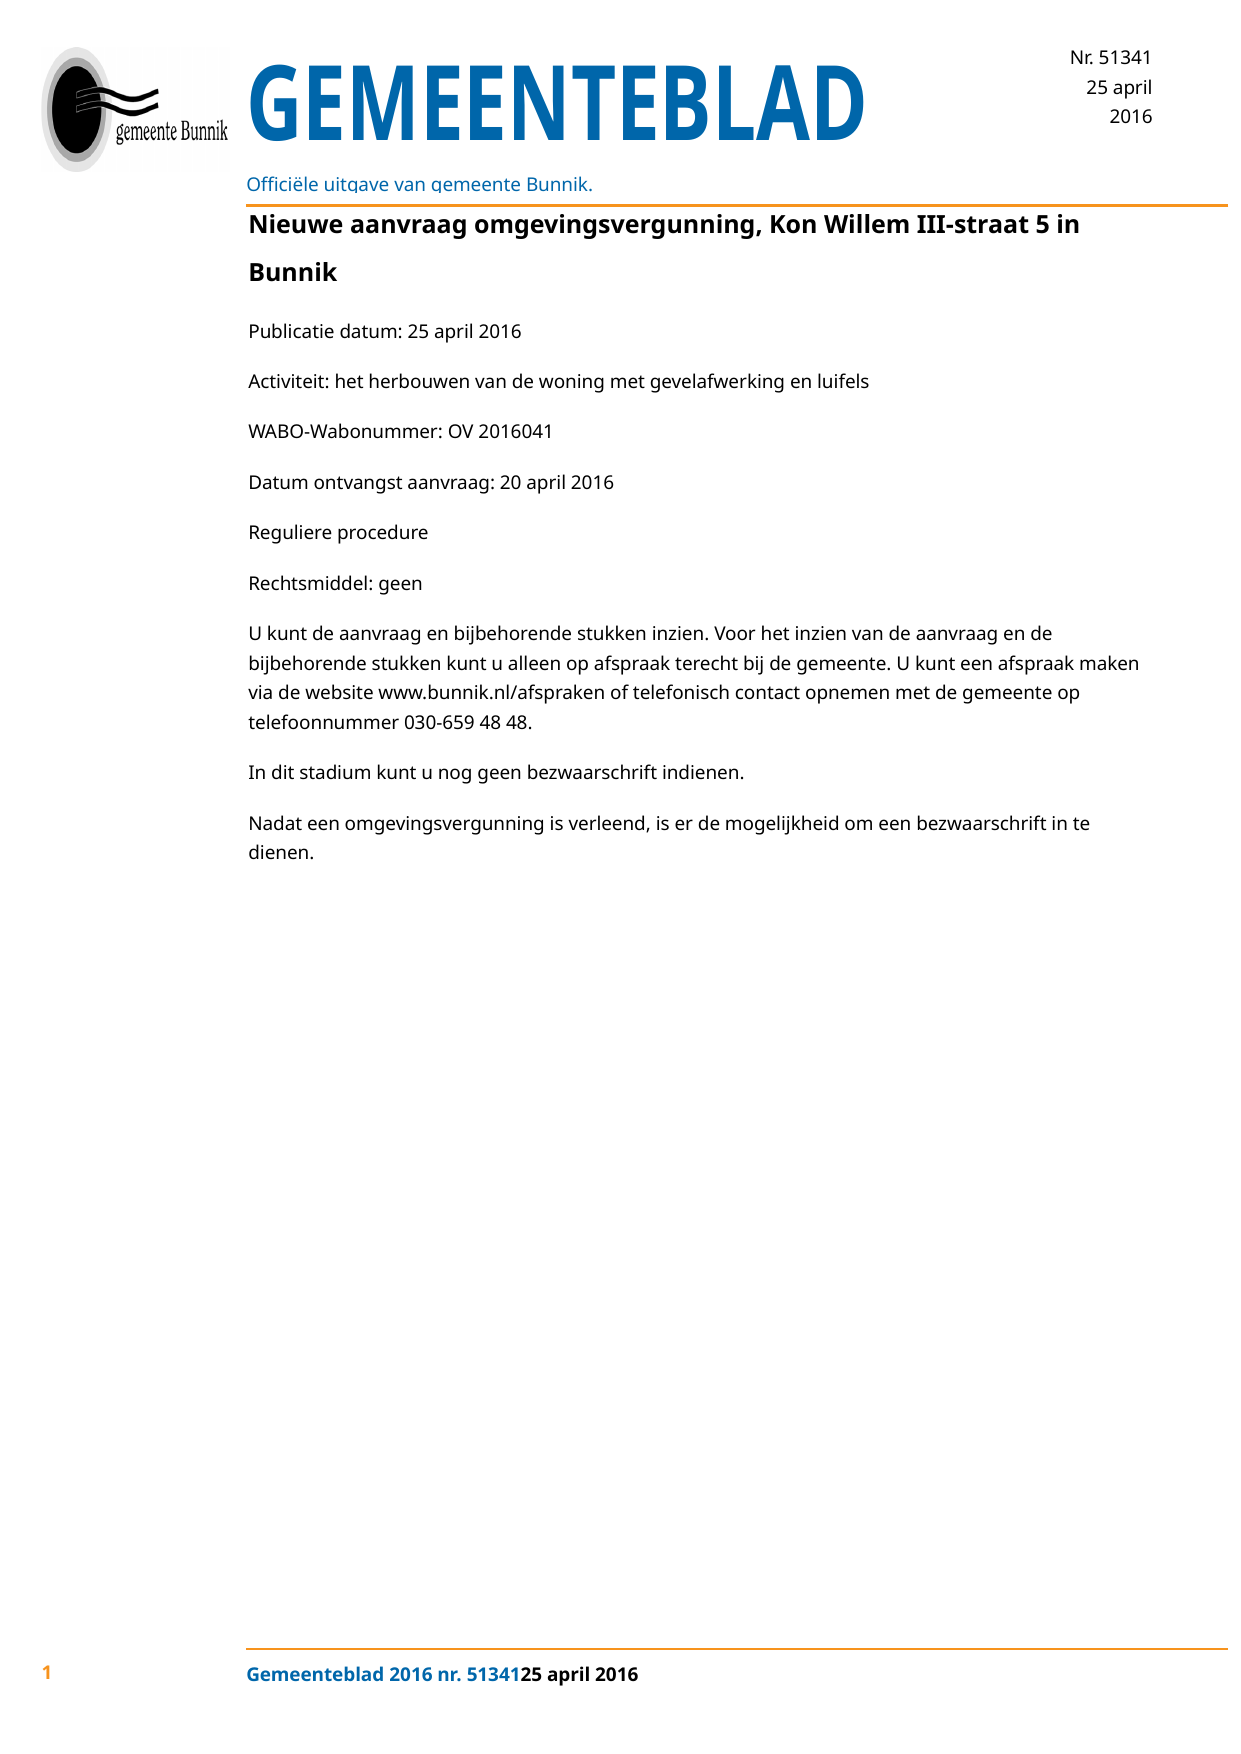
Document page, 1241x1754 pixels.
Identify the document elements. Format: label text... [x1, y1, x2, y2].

picture [41, 47, 231, 172]
text Reguliere procedure [248, 519, 1152, 545]
text WABO-Wabonummer: OV 2016041 [248, 419, 1152, 444]
text Datum ontvangst aanvraag: 20 april 2016 [248, 469, 1152, 495]
text Publicatie datum: 25 april 2016 [248, 318, 1152, 344]
text U kunt de aanvraag en bijbehorende stukken inzien. Voor het inzien van de aanvraag en de bijbehorende stukken kunt u alleen op afspraak terecht bij de gemeente. U kunt een afspraak maken via de website www.bunnik.nl/afspraken of telefonisch contact opnemen met de gemeente op telefoonnummer 030-659 48 48. [248, 620, 1152, 735]
text Activiteit: het herbouwen van de woning met gevelafwerking en luifels [248, 368, 1152, 394]
text Rechtsmiddel: geen [248, 570, 1152, 596]
text Nieuwe aanvraag omgevingsvergunning, Kon Willem III-straat 5 in Bunnik [248, 207, 1152, 288]
text Nadat een omgevingsvergunning is verleend, is er de mogelijkheid om een bezwaarschrift in te dienen. [248, 810, 1152, 865]
text In dit stadium kunt u nog geen bezwaarschrift indienen. [248, 759, 1152, 785]
